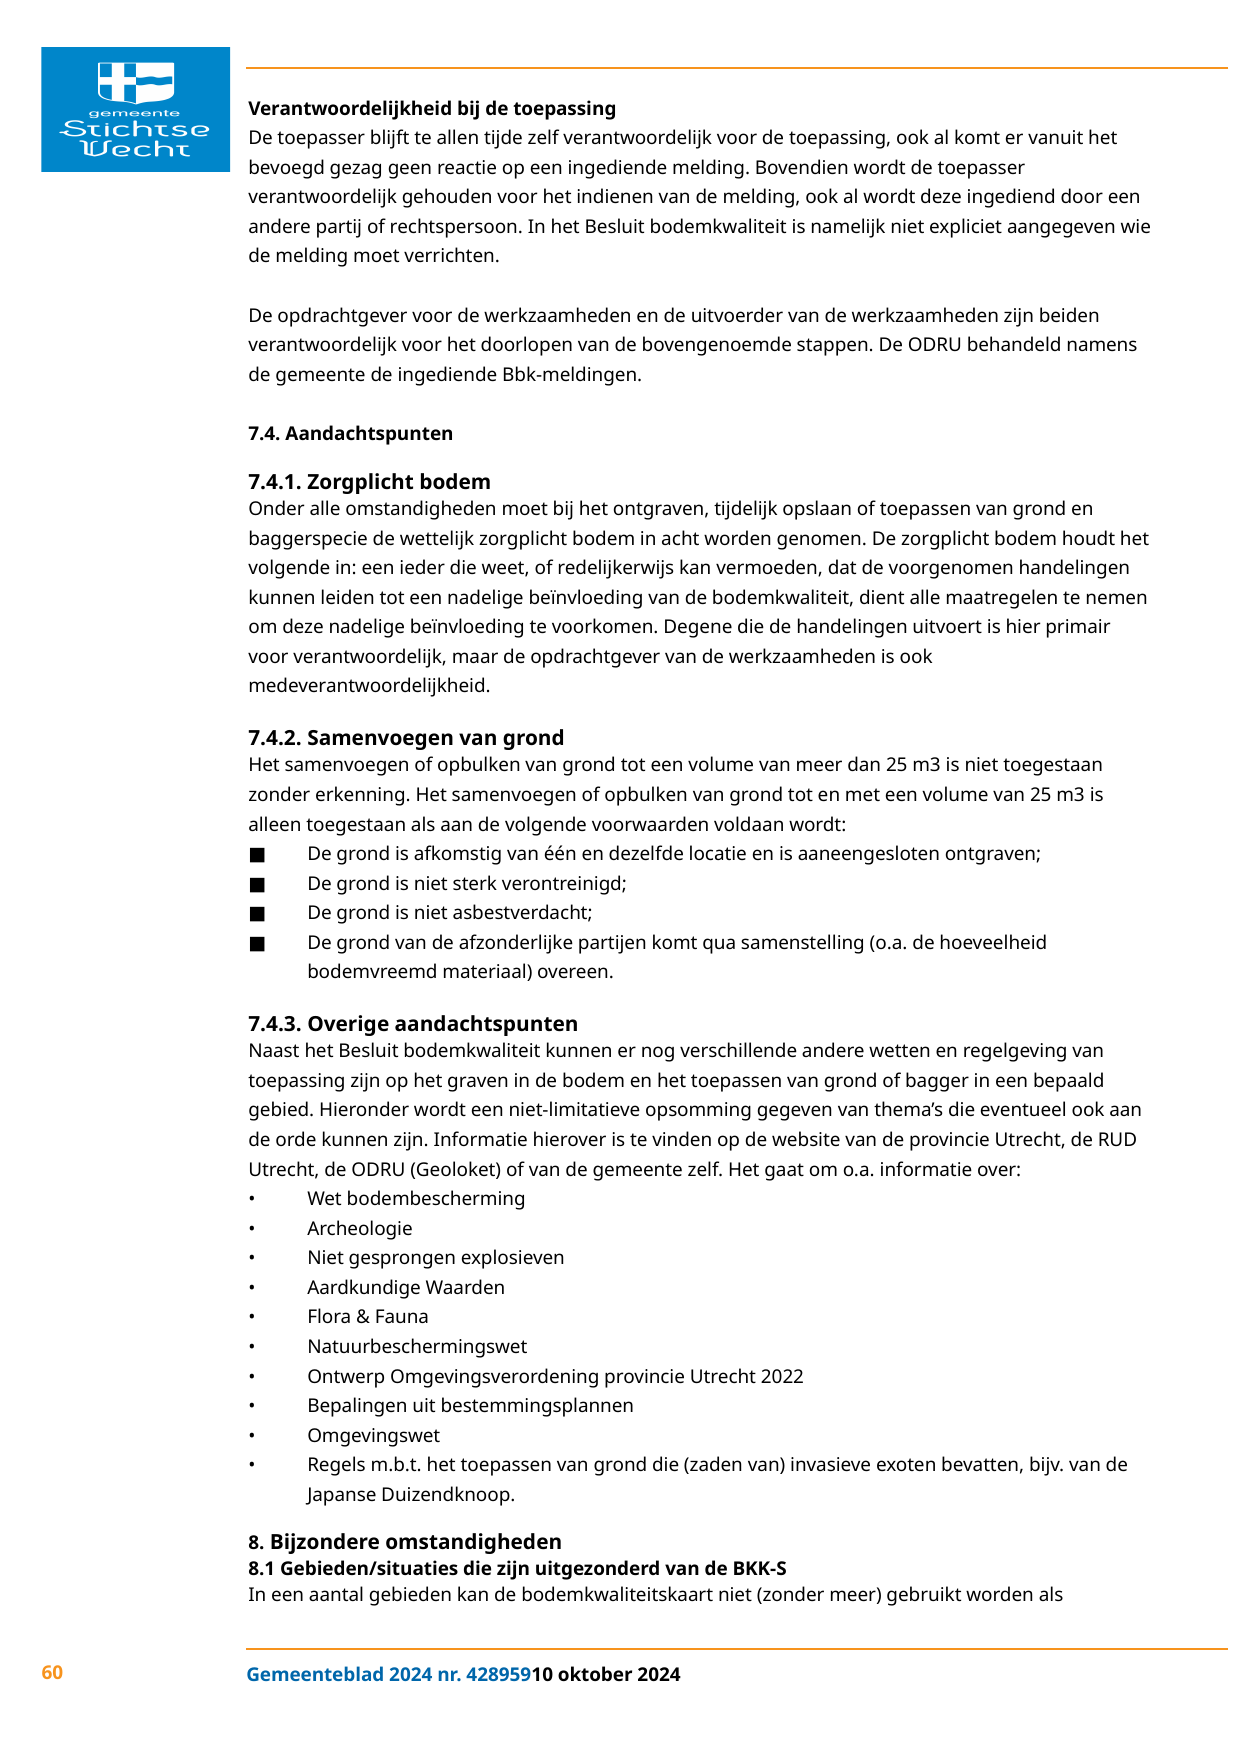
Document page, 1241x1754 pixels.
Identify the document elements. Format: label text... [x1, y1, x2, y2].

text In een aantal gebieden kan de bodemkwaliteitskaart niet (zonder meer) gebruikt worden als [248, 1581, 1152, 1607]
list Natuurbeschermingswet [248, 1333, 1152, 1359]
text Het samenvoegen of opbulken van grond tot een volume van meer dan 25 m3 is niet toegestaan zonder erkenning. Het samenvoegen of opbulken van grond tot en met een volume van 25 m3 is alleen toegestaan als aan de volgende voorwaarden voldaan wordt: [248, 752, 1152, 836]
list Ontwerp Omgevingsverordening provincie Utrecht 2022 [248, 1363, 1152, 1389]
text De toepasser blijft te allen tijde zelf verantwoordelijk voor de toepassing, ook al komt er vanuit het bevoegd gezag geen reactie op een ingediende melding. Bovendien wordt de toepasser verantwoordelijk gehouden voor het indienen van de melding, ook al wordt deze ingediend door een andere partij of rechtspersoon. In het Besluit bodemkwaliteit is namelijk niet expliciet aangegeven wie de melding moet verrichten. [248, 124, 1152, 268]
list Archeologie [248, 1215, 1152, 1241]
text Naast het Besluit bodemkwaliteit kunnen er nog verschillende andere wetten en regelgeving van toepassing zijn op het graven in de bodem en het toepassen van grond of bagger in een bepaald gebied. Hieronder wordt een niet-limitatieve opsomming gegeven van thema’s die eventueel ook aan de orde kunnen zijn. Informatie hierover is te vinden op de website van de provincie Utrecht, de RUD Utrecht, de ODRU (Geoloket) of van de gemeente zelf. Het gaat om o.a. informatie over: [248, 1037, 1152, 1182]
picture [137, 63, 174, 103]
text 7.4.3. Overige aandachtspunten [248, 1009, 1152, 1037]
list De grond van de afzonderlijke partijen komt qua samenstelling (o.a. de hoeveelheid bodemvreemd materiaal) overeen. [248, 929, 1152, 984]
text 8. Bijzondere omstandigheden [248, 1527, 1152, 1555]
text 7.4.1. Zorgplicht bodem [248, 467, 1152, 495]
list Omgevingswet [248, 1422, 1152, 1448]
list De grond is niet sterk verontreinigd; [248, 870, 1152, 896]
picture [99, 63, 135, 101]
list Regels m.b.t. het toepassen van grond die (zaden van) invasieve exoten bevatten, bijv. van de Japanse Duizendknoop. [248, 1452, 1152, 1507]
list Flora & Fauna [248, 1304, 1152, 1329]
text De opdrachtgever voor de werkzaamheden en de uitvoerder van de werkzaamheden zijn beiden verantwoordelijk voor het doorlopen van de bovengenoemde stappen. De ODRU behandeld namens de gemeente de ingediende Bbk-meldingen. [248, 302, 1152, 387]
list De grond is afkomstig van één en dezelfde locatie en is aaneengesloten ontgraven; [248, 840, 1152, 866]
list Wet bodembescherming [248, 1185, 1152, 1211]
text Onder alle omstandigheden moet bij het ontgraven, tijdelijk opslaan of toepassen van grond en baggerspecie de wettelijk zorgplicht bodem in acht worden genomen. De zorgplicht bodem houdt het volgende in: een ieder die weet, of redelijkerwijs kan vermoeden, dat de voorgenomen handelingen kunnen leiden tot een nadelige beïnvloeding van de bodemkwaliteit, dient alle maatregelen te nemen om deze nadelige beïnvloeding te voorkomen. Degene die de handelingen uitvoert is hier primair voor verantwoordelijk, maar de opdrachtgever van de werkzaamheden is ook medeverantwoordelijkheid. [248, 495, 1152, 698]
list Niet gesprongen explosieven [248, 1244, 1152, 1270]
list De grond is niet asbestverdacht; [248, 899, 1152, 925]
text Verantwoordelijkheid bij de toepassing [248, 95, 1152, 121]
list Bepalingen uit bestemmingsplannen [248, 1392, 1152, 1418]
text 7.4. Aandachtspunten [248, 420, 1152, 446]
text 7.4.2. Samenvoegen van grond [248, 723, 1152, 752]
list Aardkundige Waarden [248, 1274, 1152, 1300]
text 8.1 Gebieden/situaties die zijn uitgezonderd van de BKK-S [248, 1555, 1152, 1581]
